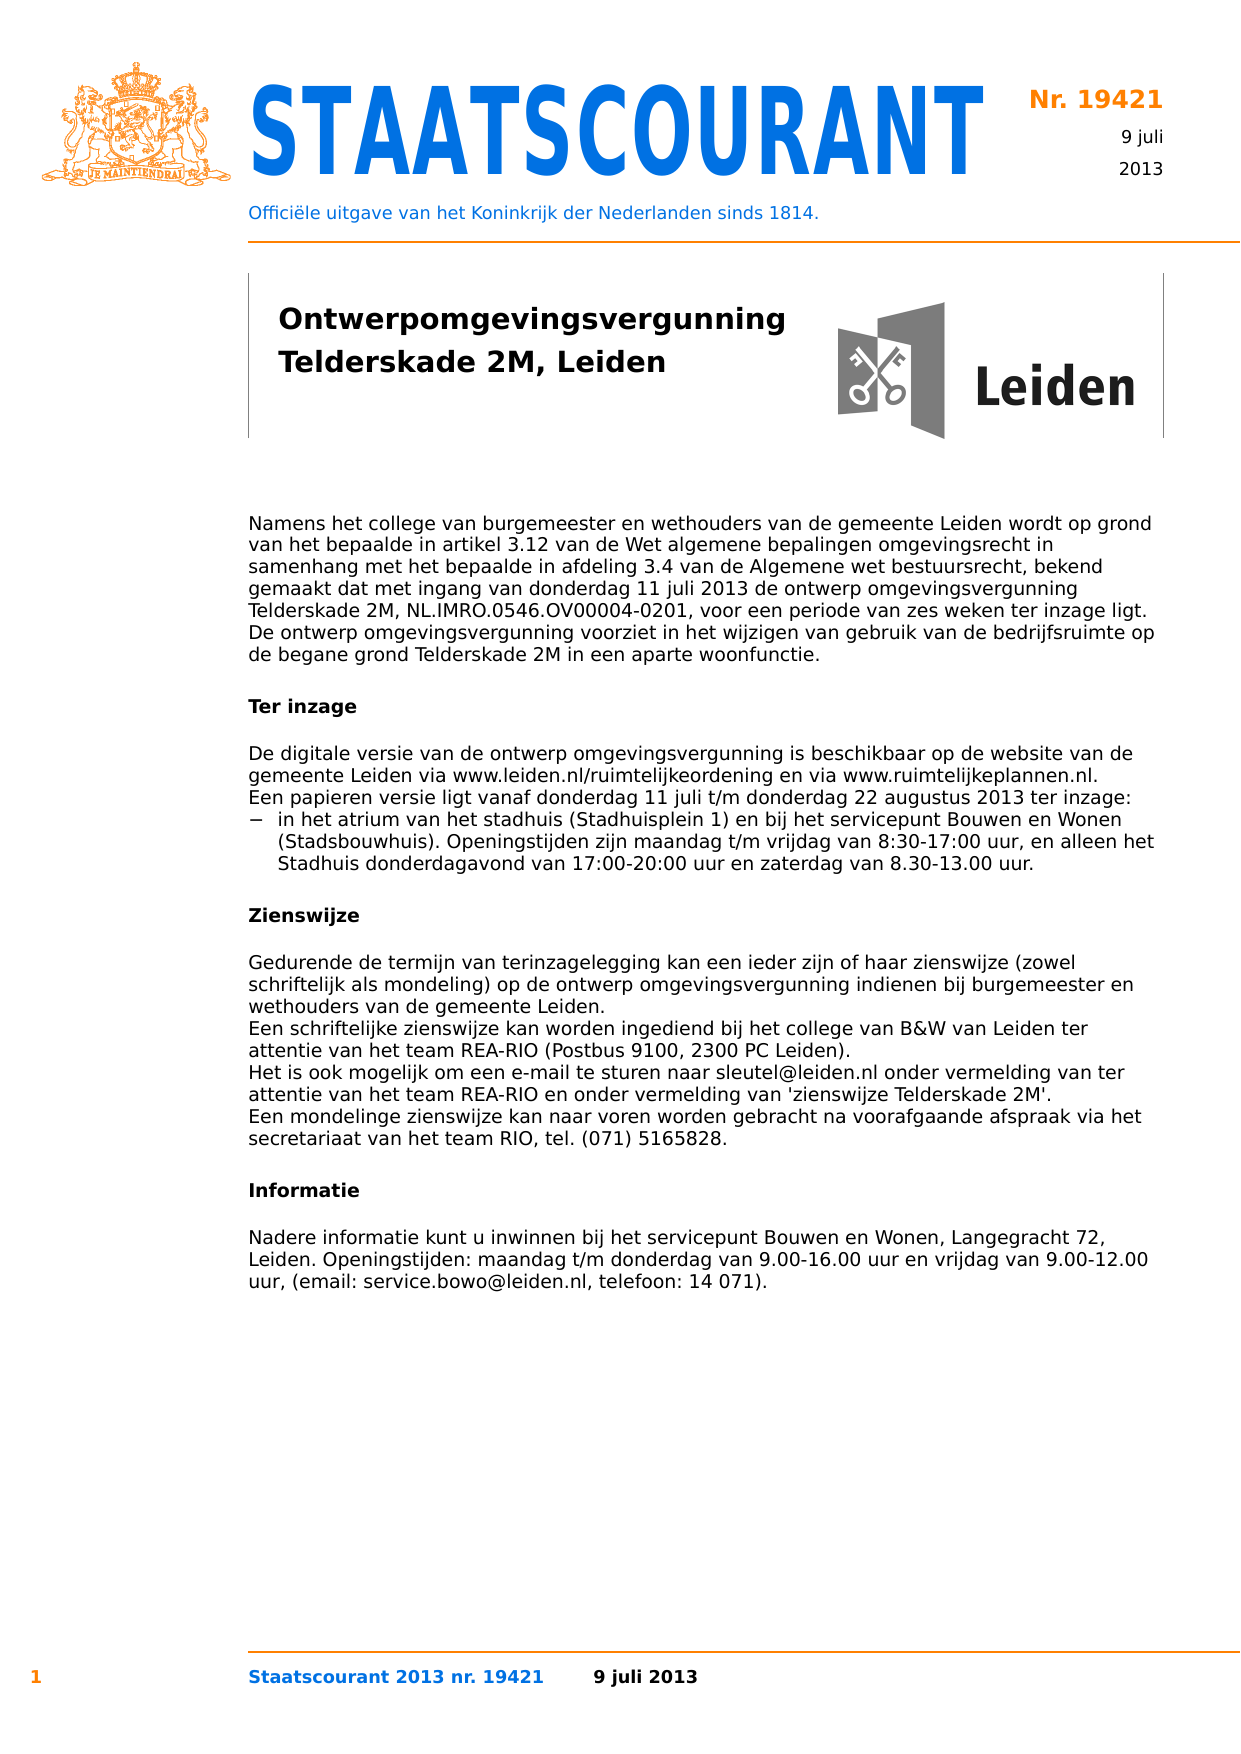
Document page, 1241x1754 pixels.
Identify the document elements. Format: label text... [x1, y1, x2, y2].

table_header Nr. 19421 [998, 62, 1240, 121]
table_cell Officiële uitgave van het Koninkrijk der Nederlanden sinds 1814. [248, 203, 1240, 241]
subtitle Informatie [248, 1180, 1163, 1202]
subtitle Zienswijze [248, 905, 1163, 927]
table_header [25, 62, 248, 241]
table_cell 9 juli [998, 121, 1240, 153]
picture [838, 302, 1134, 439]
text Een schriftelijke zienswijze kan worden ingediend bij het college van B&W van Leiden ter attentie van het team REA-RIO (Postbus 9100, 2300 PC Leiden). [248, 1018, 1163, 1062]
text Het is ook mogelijk om een e-mail te sturen naar sleutel@leiden.nl onder vermelding van ter attentie van het team REA-RIO en onder vermelding van 'zienswijze Telderskade 2M'. [248, 1062, 1163, 1106]
text Een mondelinge zienswijze kan naar voren worden gebracht na voorafgaande afspraak via het secretariaat van het team RIO, tel. (071) 5165828. [248, 1106, 1163, 1150]
text De ontwerp omgevingsvergunning voorziet in het wijzigen van gebruik van de bedrijfsruimte op de begane grond Telderskade 2M in een aparte woonfunctie. [248, 622, 1163, 666]
text Namens het college van burgemeester en wethouders van de gemeente Leiden wordt op grond van het bepaalde in artikel 3.12 van de Wet algemene bepalingen omgevingsrecht in samenhang met het bepaalde in afdeling 3.4 van de Algemene wet bestuursrecht, bekend gemaakt dat met ingang van donderdag 11 juli 2013 de ontwerp omgevingsvergunning Telderskade 2M, NL.IMRO.0546.OV00004-0201, voor een periode van zes weken ter inzage ligt. [248, 512, 1163, 622]
table_cell 2013 [998, 153, 1240, 203]
text Gedurende de termijn van terinzagelegging kan een ieder zijn of haar zienswijze (zowel schriftelijk als mondeling) op de ontwerp omgevingsvergunning indienen bij burgemeester en wethouders van de gemeente Leiden. [248, 952, 1163, 1018]
text De digitale versie van de ontwerp omgevingsvergunning is beschikbaar op de website van de gemeente Leiden via www.leiden.nl/ruimtelijkeordening en via www.ruimtelijkeplannen.nl. [248, 743, 1163, 787]
subtitle Ontwerpomgevingsvergunning Telderskade 2M, Leiden [249, 273, 1163, 438]
subtitle Ter inzage [248, 696, 1163, 718]
table_header STAATSCOURANT [248, 62, 998, 203]
picture [41, 62, 231, 186]
text Een papieren versie ligt vanaf donderdag 11 juli t/m donderdag 22 augustus 2013 ter inzage: [248, 787, 1163, 809]
text − in het atrium van het stadhuis (Stadhuisplein 1) en bij het servicepunt Bouwen en Wonen (Stadsbouwhuis). Openingstijden zijn maandag t/m vrijdag van 8:30-17:00 uur, en alleen het Stadhuis donderdagavond van 17:00-20:00 uur en zaterdag van 8.30-13.00 uur. [248, 809, 1163, 875]
text Nadere informatie kunt u inwinnen bij het servicepunt Bouwen en Wonen, Langegracht 72, Leiden. Openingstijden: maandag t/m donderdag van 9.00-16.00 uur en vrijdag van 9.00-12.00 uur, (email: service.bowo@leiden.nl, telefoon: 14 071). [248, 1227, 1163, 1293]
